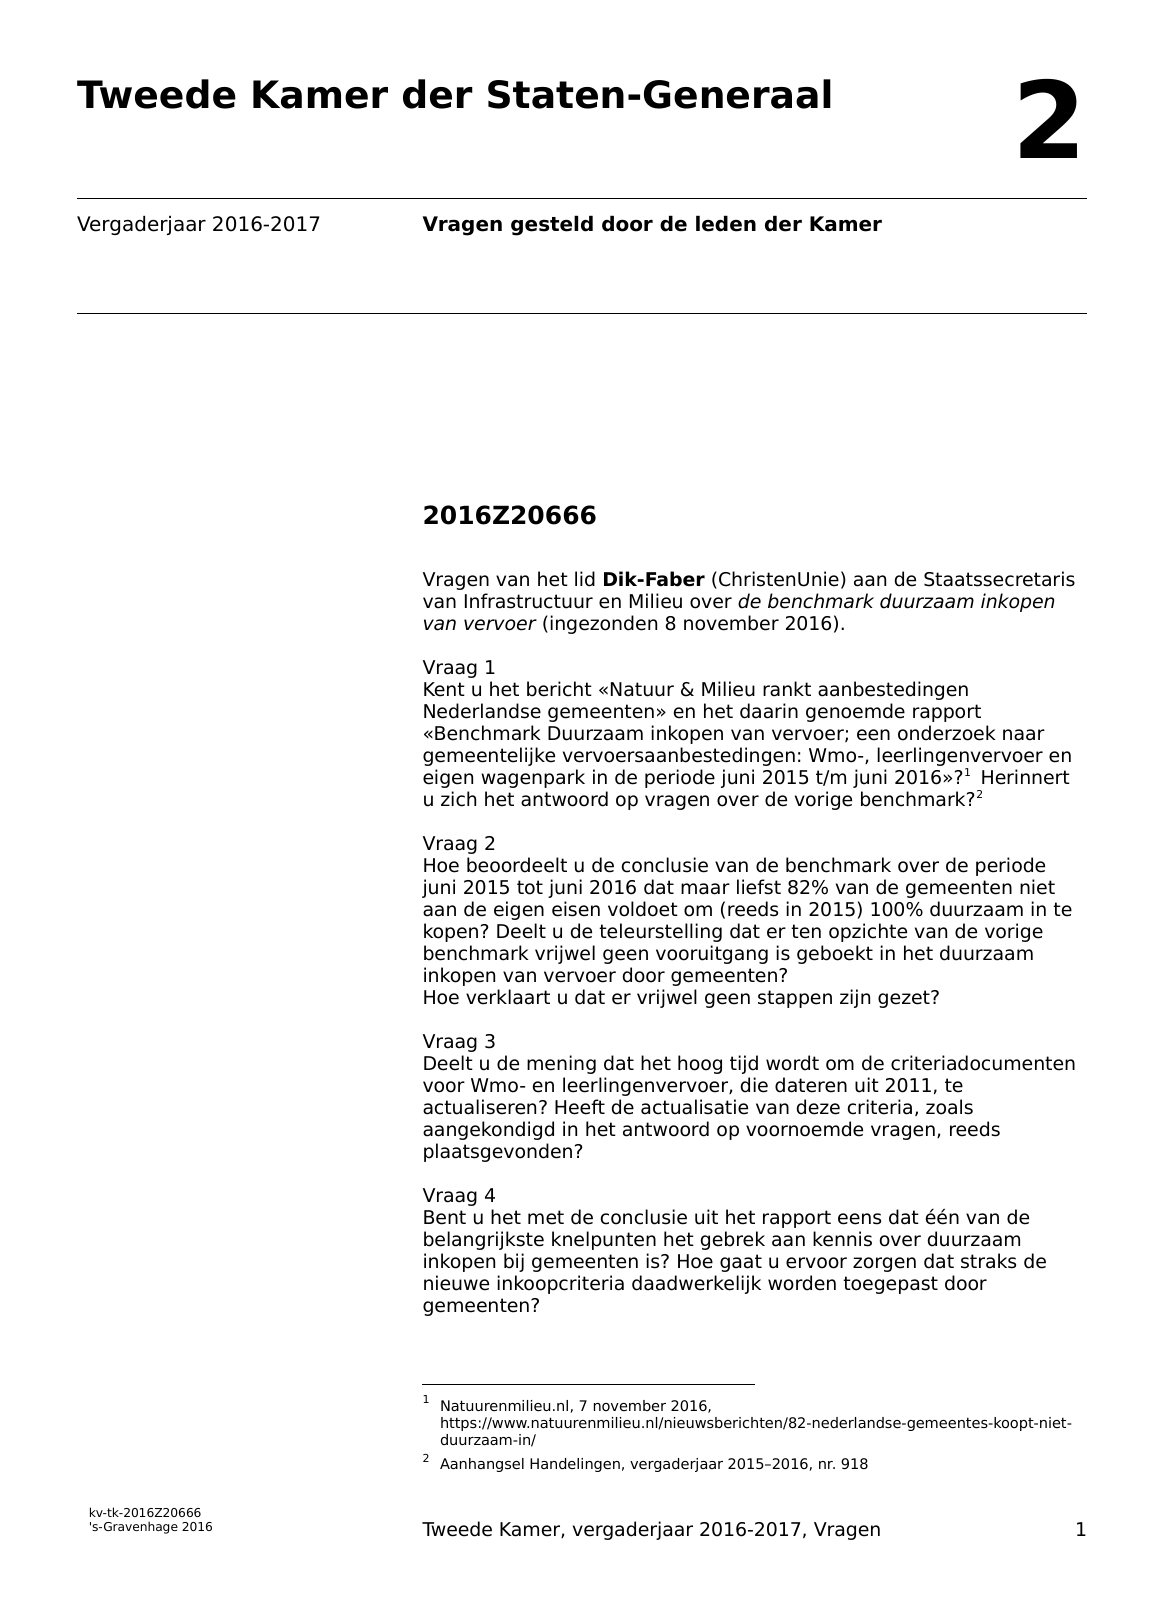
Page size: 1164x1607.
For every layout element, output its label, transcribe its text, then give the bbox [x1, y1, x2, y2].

text Vraag 1 [422, 657, 1087, 679]
text Aanhangsel Handelingen, vergaderjaar 2015–2016, nr. 918 [422, 1452, 1087, 1474]
text kv-tk-2016Z20666 [88, 1506, 323, 1520]
text Vragen van het lid Dik-Faber (ChristenUnie) aan de Staatssecretaris van Infrastructuur en Milieu over de benchmark duurzaam inkopen van vervoer (ingezonden 8 november 2016). [422, 569, 1087, 635]
text Vraag 2 [422, 833, 1087, 855]
text Hoe verklaart u dat er vrijwel geen stappen zijn gezet? [422, 987, 1087, 1009]
table_cell Vergaderjaar 2016-2017 [77, 199, 422, 313]
text Natuurenmilieu.nl, 7 november 2016, https://www.natuurenmilieu.nl/nieuwsberichten/82-nederlandse-gemeentes-koopt-niet-duurzaam-in/ [422, 1393, 1087, 1449]
text Vraag 4 [422, 1185, 1087, 1207]
table_header 2 [886, 59, 1087, 198]
text Kent u het bericht «Natuur & Milieu rankt aanbestedingen Nederlandse gemeenten» en het daarin genoemde rapport «Benchmark Duurzaam inkopen van vervoer; een onderzoek naar gemeentelijke vervoersaanbestedingen: Wmo-, leerlingenvervoer en eigen wagenpark in de periode juni 2015 t/m juni 2016»? Herinnert u zich het antwoord op vragen over de vorige benchmark? [422, 679, 1087, 811]
text 2016Z20666 [422, 501, 1087, 531]
text Bent u het met de conclusie uit het rapport eens dat één van de belangrijkste knelpunten het gebrek aan kennis over duurzaam inkopen bij gemeenten is? Hoe gaat u ervoor zorgen dat straks de nieuwe inkoopcriteria daadwerkelijk worden toegepast door gemeenten? [422, 1207, 1087, 1317]
text Vraag 3 [422, 1031, 1087, 1053]
text Hoe beoordeelt u de conclusie van de benchmark over de periode juni 2015 tot juni 2016 dat maar liefst 82% van de gemeenten niet aan de eigen eisen voldoet om (reeds in 2015) 100% duurzaam in te kopen? Deelt u de teleurstelling dat er ten opzichte van de vorige benchmark vrijwel geen vooruitgang is geboekt in het duurzaam inkopen van vervoer door gemeenten? [422, 855, 1087, 987]
table_cell Vragen gesteld door de leden der Kamer [422, 199, 1087, 313]
text Deelt u de mening dat het hoog tijd wordt om de criteriadocumenten voor Wmo- en leerlingenvervoer, die dateren uit 2011, te actualiseren? Heeft de actualisatie van deze criteria, zoals aangekondigd in het antwoord op voornoemde vragen, reeds plaatsgevonden? [422, 1053, 1087, 1163]
text 's-Gravenhage 2016 [88, 1520, 323, 1534]
table_header Tweede Kamer der Staten-Generaal [77, 59, 886, 198]
